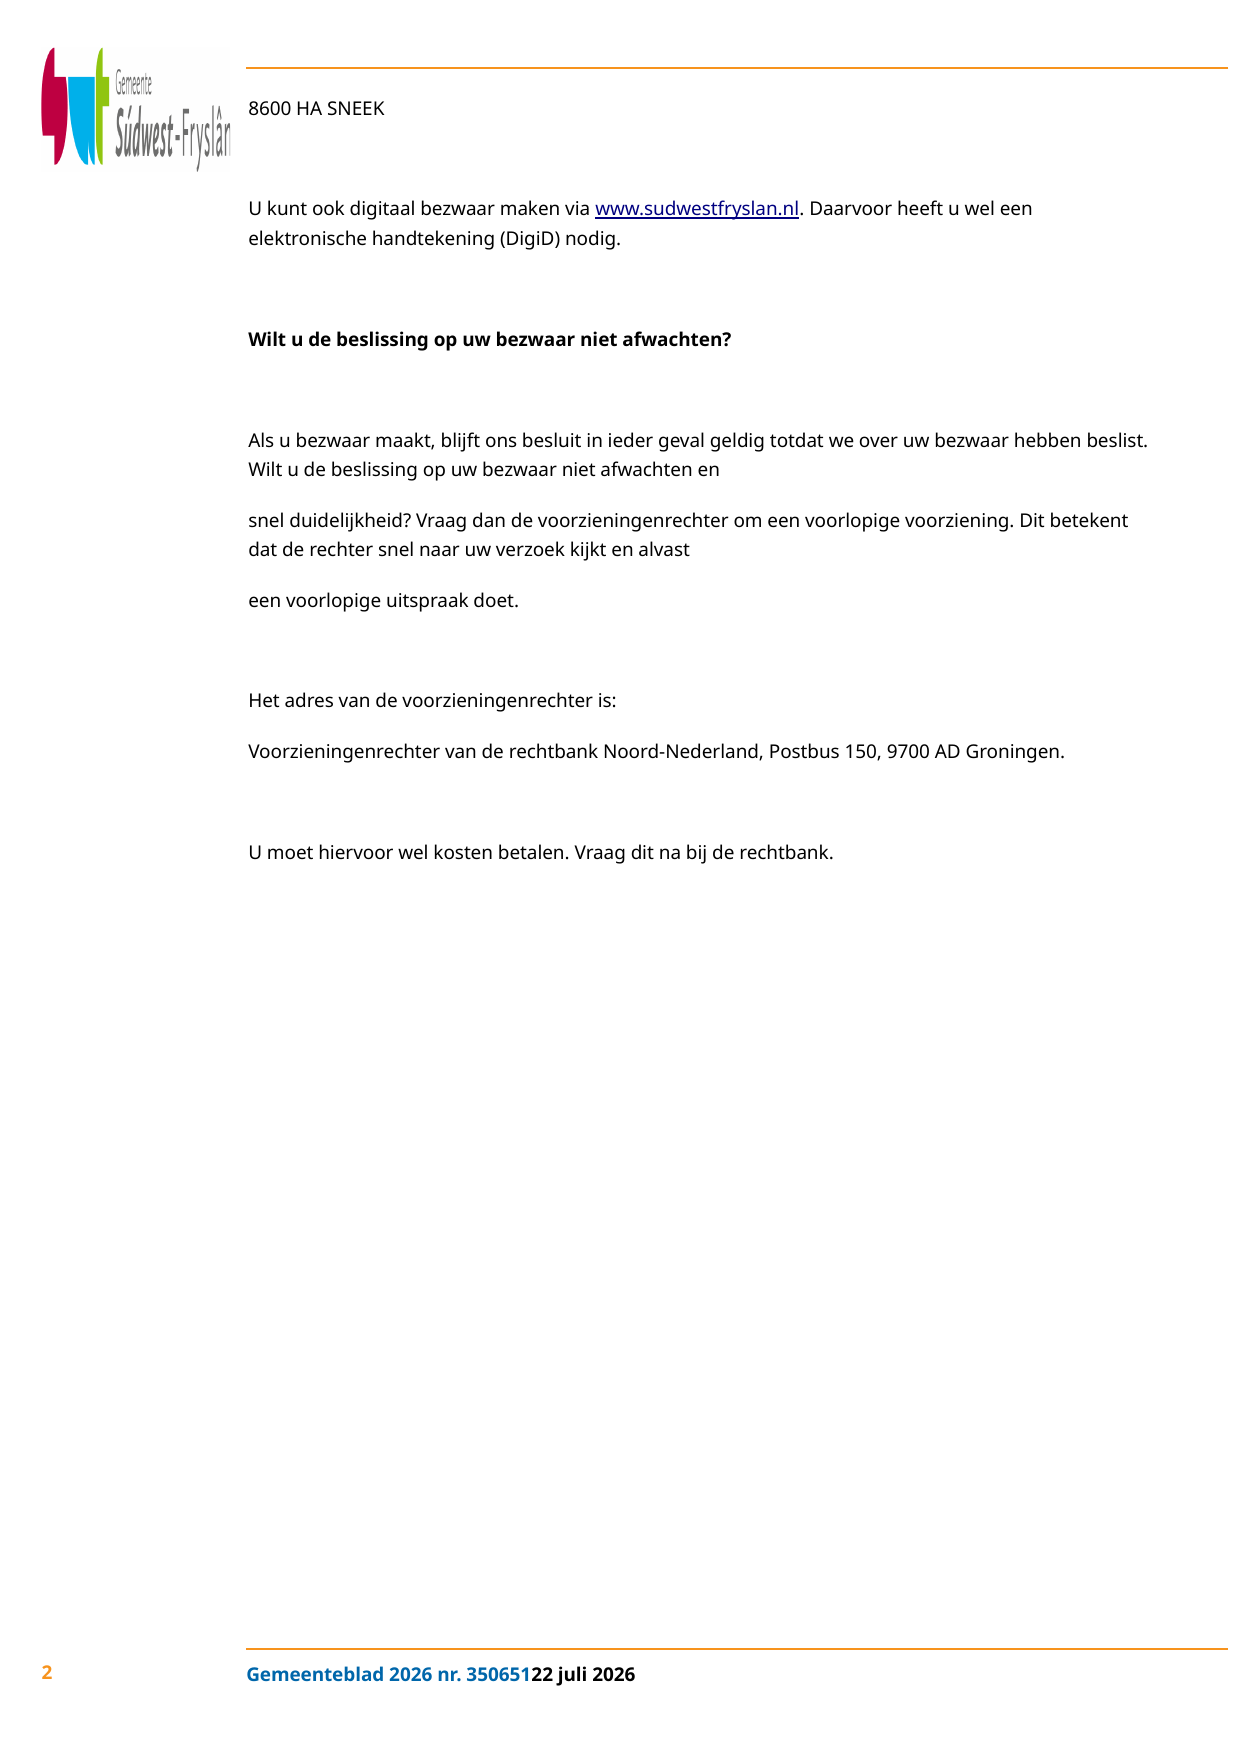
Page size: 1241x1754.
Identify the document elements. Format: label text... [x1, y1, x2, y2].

text U kunt ook digitaal bezwaar maken via www.sudwestfryslan.nl. Daarvoor heeft u wel een elektronische handtekening (DigiD) nodig. [248, 196, 1152, 251]
text U moet hiervoor wel kosten betalen. Vraag dit na bij de rechtbank. [248, 839, 1152, 865]
text 8600 HA SNEEK [248, 95, 1152, 121]
text snel duidelijkheid? Vraag dan de voorzieningenrechter om een voorlopige voorziening. Dit betekent dat de rechter snel naar uw verzoek kijkt en alvast [248, 507, 1152, 562]
text Wilt u de beslissing op uw bezwaar niet afwachten? [248, 326, 1152, 352]
text een voorlopige uitspraak doet. [248, 587, 1152, 613]
text Voorzieningenrechter van de rechtbank Noord-Nederland, Postbus 150, 9700 AD Groningen. [248, 738, 1152, 764]
text Het adres van de voorzieningenrechter is: [248, 688, 1152, 713]
text Als u bezwaar maakt, blijft ons besluit in ieder geval geldig totdat we over uw bezwaar hebben beslist. Wilt u de beslissing op uw bezwaar niet afwachten en [248, 427, 1152, 482]
picture [41, 47, 231, 172]
